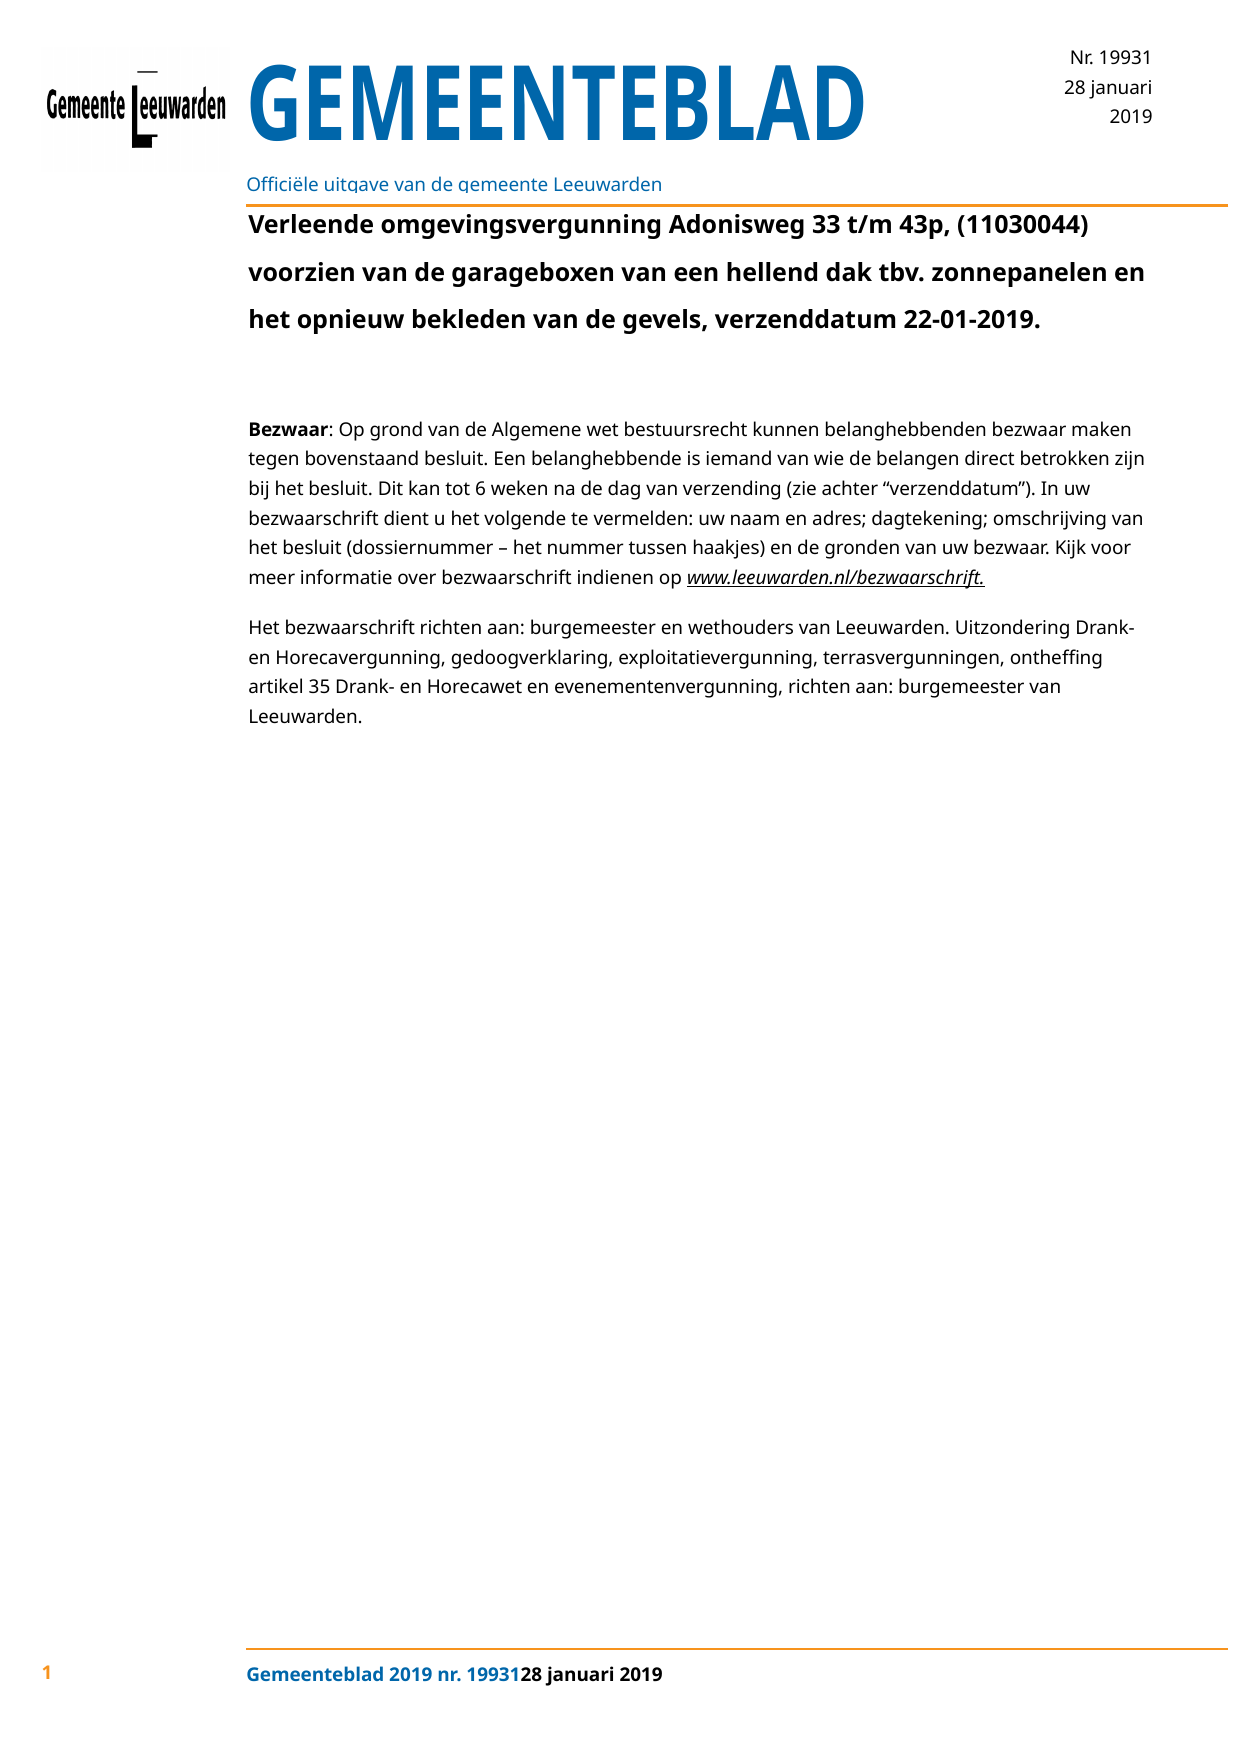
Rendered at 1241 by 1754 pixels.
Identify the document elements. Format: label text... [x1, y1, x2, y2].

text Het bezwaarschrift richten aan: burgemeester en wethouders van Leeuwarden. Uitzondering Drank- en Horecavergunning, gedoogverklaring, exploitatievergunning, terrasvergunningen, ontheffing artikel 35 Drank- en Horecawet en evenementenvergunning, richten aan: burgemeester van Leeuwarden. [248, 614, 1152, 729]
text Verleende omgevingsvergunning Adonisweg 33 t/m 43p, (11030044) voorzien van de garageboxen van een hellend dak tbv. zonnepanelen en het opnieuw bekleden van de gevels, verzenddatum 22-01-2019. [248, 207, 1152, 336]
text Bezwaar: Op grond van de Algemene wet bestuursrecht kunnen belanghebbenden bezwaar maken tegen bovenstaand besluit. Een belanghebbende is iemand van wie de belangen direct betrokken zijn bij het besluit. Dit kan tot 6 weken na de dag van verzending (zie achter “verzenddatum”). In uw bezwaarschrift dient u het volgende te vermelden: uw naam en adres; dagtekening; omschrijving van het besluit (dossiernummer – het nummer tussen haakjes) en de gronden van uw bezwaar. Kijk voor meer informatie over bezwaarschrift indienen op www.leeuwarden.nl/bezwaarschrift. [248, 416, 1152, 589]
picture [41, 47, 231, 172]
